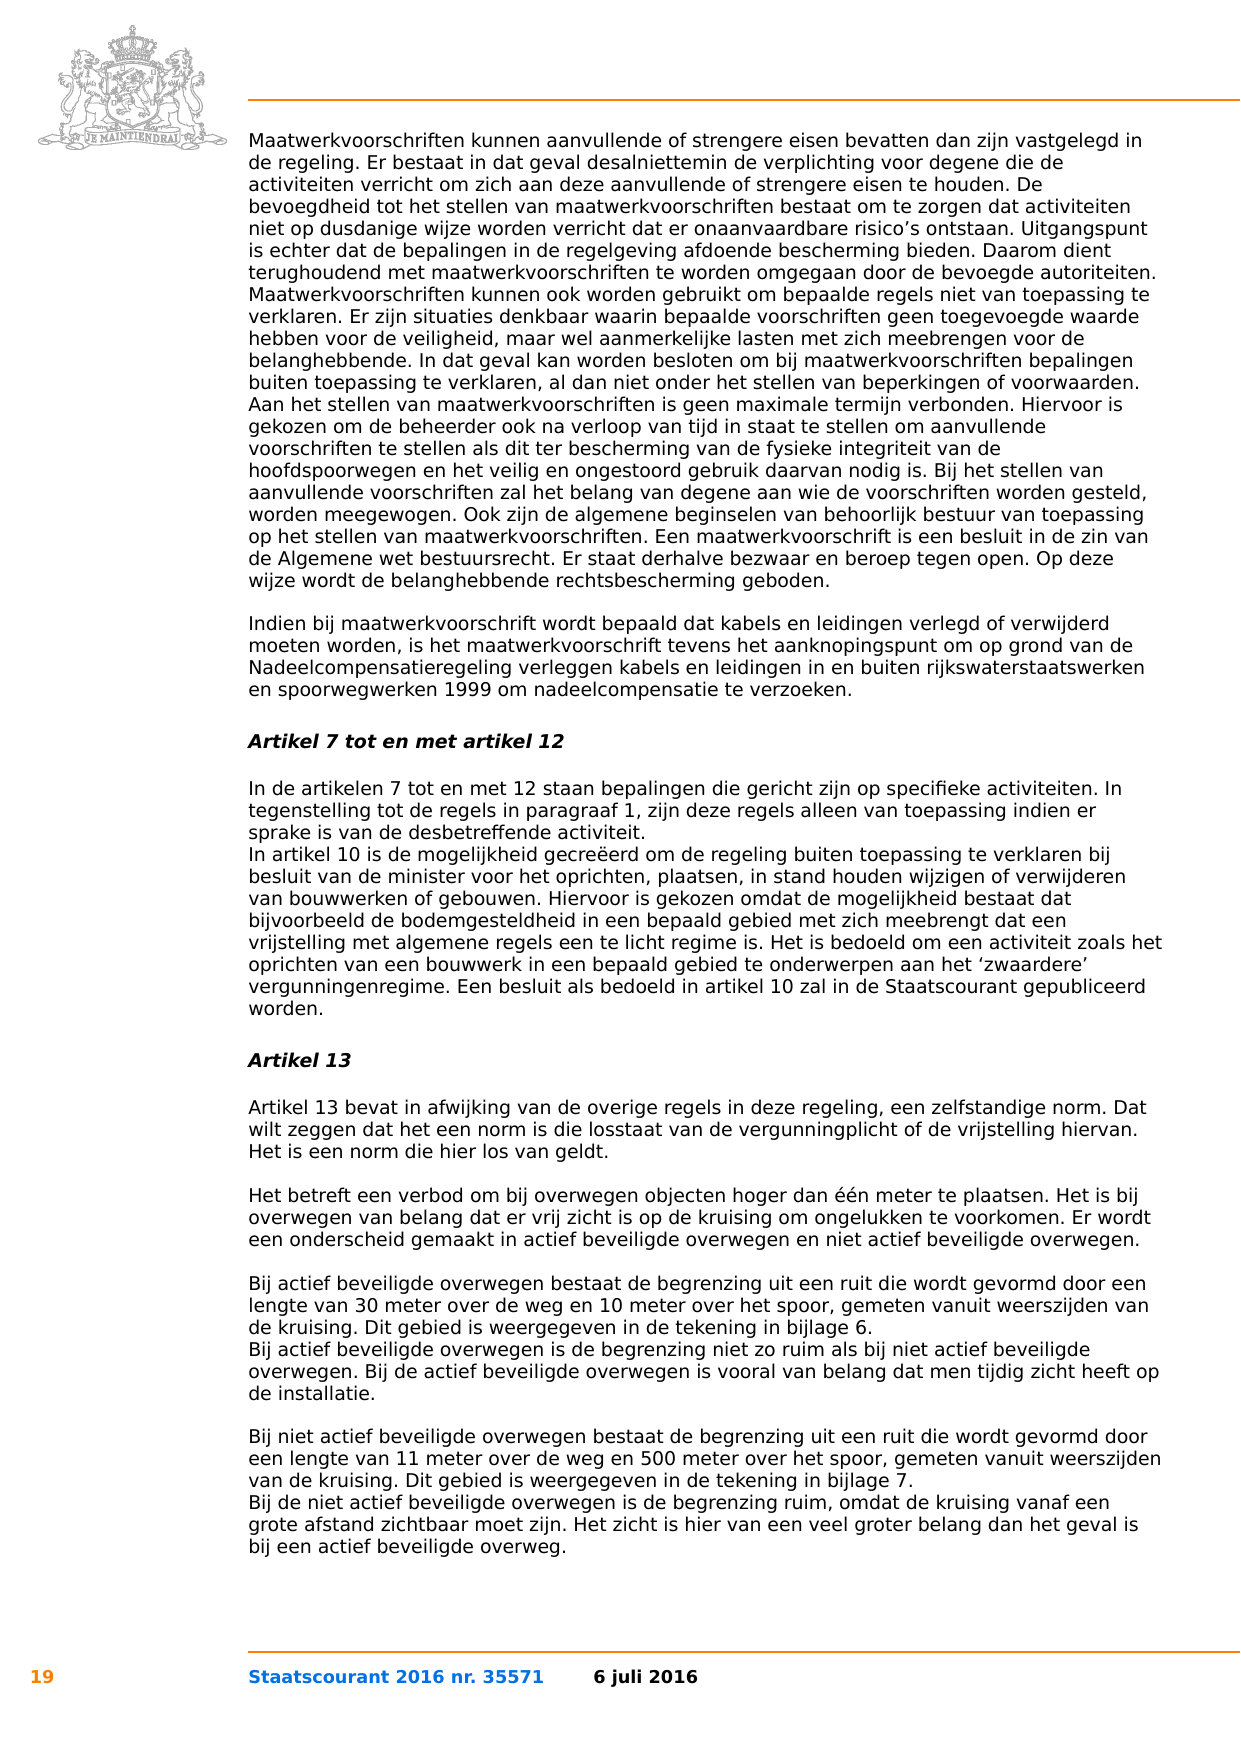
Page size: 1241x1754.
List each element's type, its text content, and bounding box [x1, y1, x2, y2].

text Maatwerkvoorschriften kunnen ook worden gebruikt om bepaalde regels niet van toepassing te verklaren. Er zijn situaties denkbaar waarin bepaalde voorschriften geen toegevoegde waarde hebben voor de veiligheid, maar wel aanmerkelijke lasten met zich meebrengen voor de belanghebbende. In dat geval kan worden besloten om bij maatwerkvoorschriften bepalingen buiten toepassing te verklaren, al dan niet onder het stellen van beperkingen of voorwaarden. [248, 284, 1163, 394]
subtitle Artikel 13 [248, 1050, 1163, 1072]
text Aan het stellen van maatwerkvoorschriften is geen maximale termijn verbonden. Hiervoor is gekozen om de beheerder ook na verloop van tijd in staat te stellen om aanvullende voorschriften te stellen als dit ter bescherming van de fysieke integriteit van de hoofdspoorwegen en het veilig en ongestoord gebruik daarvan nodig is. Bij het stellen van aanvullende voorschriften zal het belang van degene aan wie de voorschriften worden gesteld, worden meegewogen. Ook zijn de algemene beginselen van behoorlijk bestuur van toepassing op het stellen van maatwerkvoorschriften. Een maatwerkvoorschrift is een besluit in de zin van de Algemene wet bestuursrecht. Er staat derhalve bezwaar en beroep tegen open. Op deze wijze wordt de belanghebbende rechtsbescherming geboden. [248, 394, 1163, 591]
text Bij actief beveiligde overwegen bestaat de begrenzing uit een ruit die wordt gevormd door een lengte van 30 meter over de weg en 10 meter over het spoor, gemeten vanuit weerszijden van de kruising. Dit gebied is weergegeven in de tekening in bijlage 6. [248, 1273, 1163, 1338]
text Maatwerkvoorschriften kunnen aanvullende of strengere eisen bevatten dan zijn vastgelegd in de regeling. Er bestaat in dat geval desalniettemin de verplichting voor degene die de activiteiten verricht om zich aan deze aanvullende of strengere eisen te houden. De bevoegdheid tot het stellen van maatwerkvoorschriften bestaat om te zorgen dat activiteiten niet op dusdanige wijze worden verricht dat er onaanvaardbare risico’s ontstaan. Uitgangspunt is echter dat de bepalingen in de regelgeving afdoende bescherming bieden. Daarom dient terughoudend met maatwerkvoorschriften te worden omgegaan door de bevoegde autoriteiten. [248, 130, 1163, 284]
picture [38, 25, 227, 150]
text Bij de niet actief beveiligde overwegen is de begrenzing ruim, omdat de kruising vanaf een grote afstand zichtbaar moet zijn. Het zicht is hier van een veel groter belang dan het geval is bij een actief beveiligde overweg. [248, 1492, 1163, 1558]
text In artikel 10 is de mogelijkheid gecreëerd om de regeling buiten toepassing te verklaren bij besluit van de minister voor het oprichten, plaatsen, in stand houden wijzigen of verwijderen van bouwwerken of gebouwen. Hiervoor is gekozen omdat de mogelijkheid bestaat dat bijvoorbeeld de bodemgesteldheid in een bepaald gebied met zich meebrengt dat een vrijstelling met algemene regels een te licht regime is. Het is bedoeld om een activiteit zoals het oprichten van een bouwwerk in een bepaald gebied te onderwerpen aan het ‘zwaardere’ vergunningenregime. Een besluit als bedoeld in artikel 10 zal in de Staatscourant gepubliceerd worden. [248, 844, 1163, 1020]
text Bij niet actief beveiligde overwegen bestaat de begrenzing uit een ruit die wordt gevormd door een lengte van 11 meter over de weg en 500 meter over het spoor, gemeten vanuit weerszijden van de kruising. Dit gebied is weergegeven in de tekening in bijlage 7. [248, 1426, 1163, 1492]
text Artikel 13 bevat in afwijking van de overige regels in deze regeling, een zelfstandige norm. Dat wilt zeggen dat het een norm is die losstaat van de vergunningplicht of de vrijstelling hiervan. Het is een norm die hier los van geldt. [248, 1097, 1163, 1163]
text Indien bij maatwerkvoorschrift wordt bepaald dat kabels en leidingen verlegd of verwijderd moeten worden, is het maatwerkvoorschrift tevens het aanknopingspunt om op grond van de Nadeelcompensatieregeling verleggen kabels en leidingen in en buiten rijkswaterstaatswerken en spoorwegwerken 1999 om nadeelcompensatie te verzoeken. [248, 613, 1163, 701]
subtitle Artikel 7 tot en met artikel 12 [248, 731, 1163, 753]
text Bij actief beveiligde overwegen is de begrenzing niet zo ruim als bij niet actief beveiligde overwegen. Bij de actief beveiligde overwegen is vooral van belang dat men tijdig zicht heeft op de installatie. [248, 1338, 1163, 1404]
text Het betreft een verbod om bij overwegen objecten hoger dan één meter te plaatsen. Het is bij overwegen van belang dat er vrij zicht is op de kruising om ongelukken te voorkomen. Er wordt een onderscheid gemaakt in actief beveiligde overwegen en niet actief beveiligde overwegen. [248, 1185, 1163, 1251]
text In de artikelen 7 tot en met 12 staan bepalingen die gericht zijn op specifieke activiteiten. In tegenstelling tot de regels in paragraaf 1, zijn deze regels alleen van toepassing indien er sprake is van de desbetreffende activiteit. [248, 778, 1163, 844]
